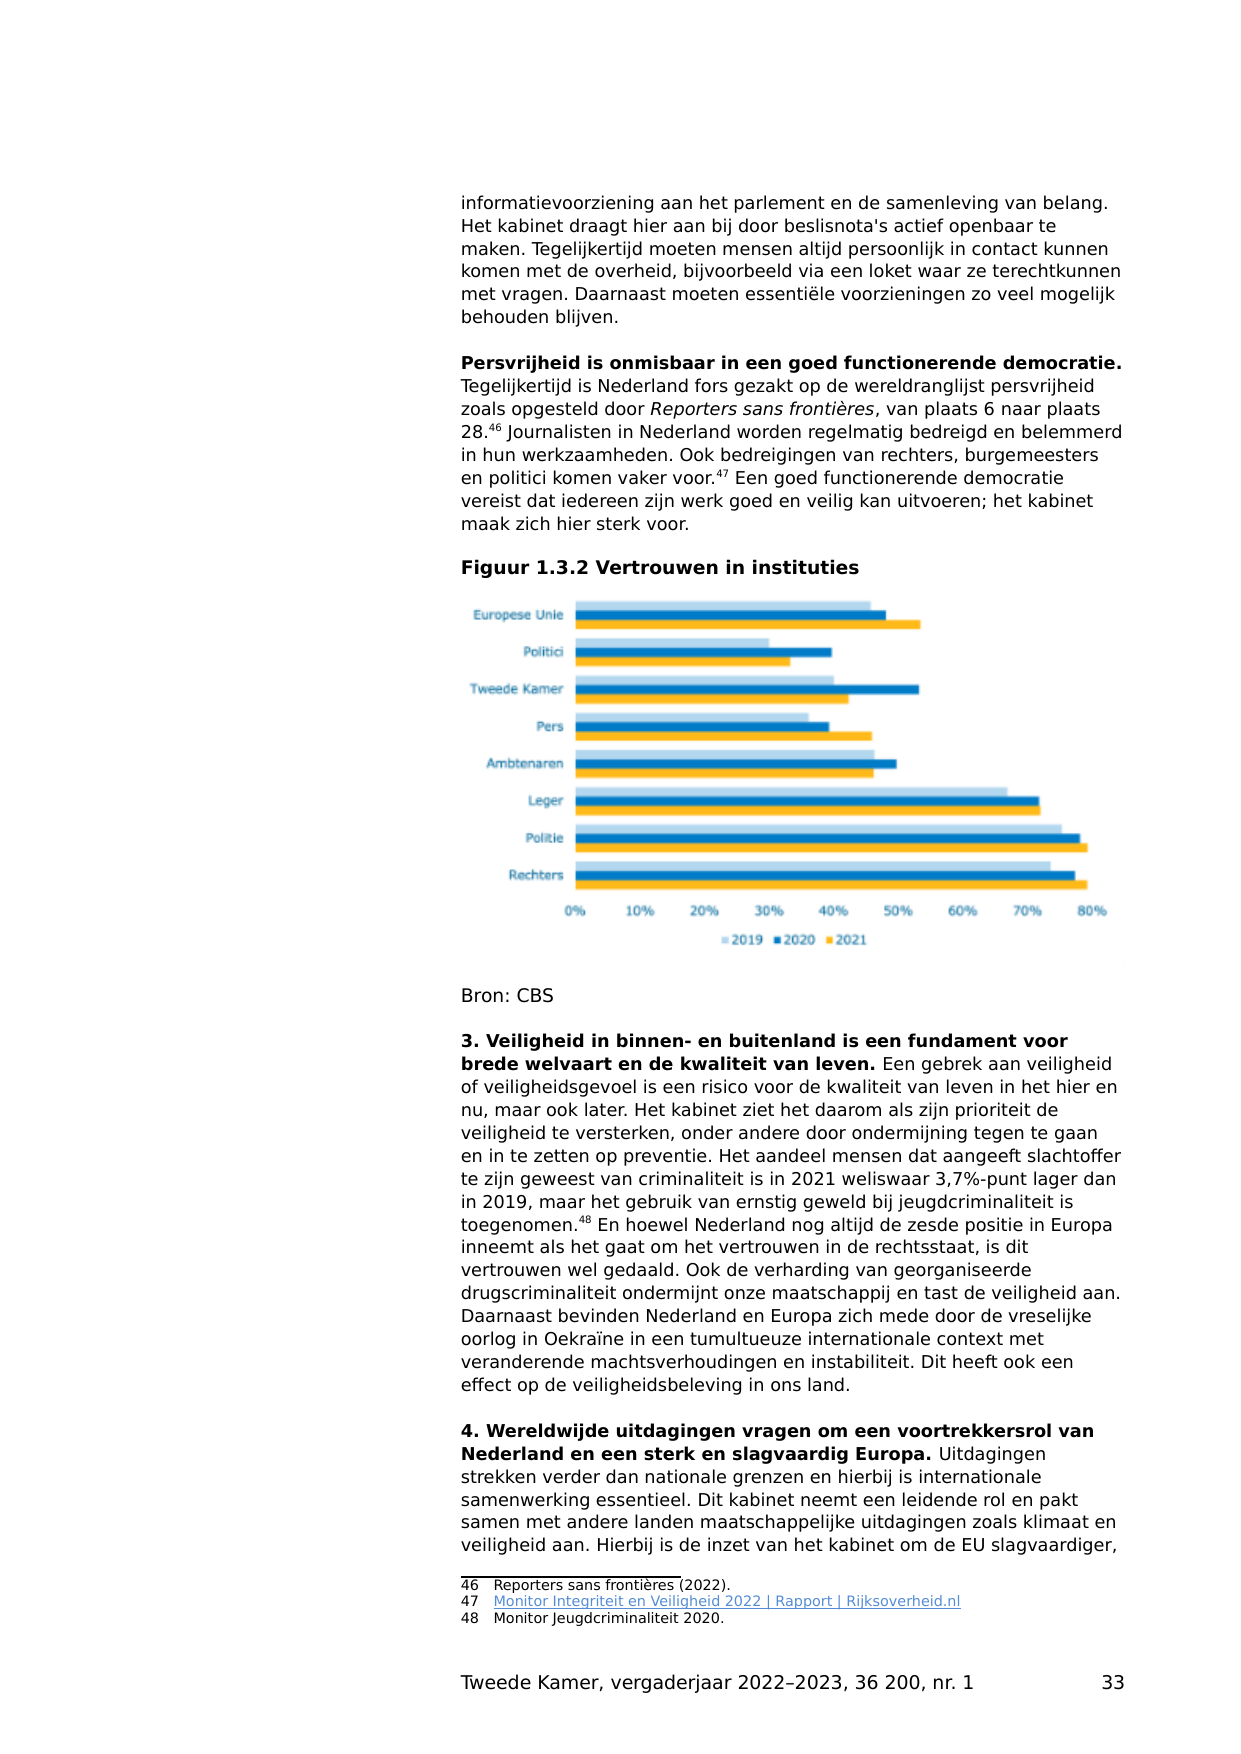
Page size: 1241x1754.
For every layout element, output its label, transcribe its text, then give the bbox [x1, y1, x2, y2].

text 4. Wereldwijde uitdagingen vragen om een voortrekkersrol van Nederland en een sterk en slagvaardig Europa. Uitdagingen strekken verder dan nationale grenzen en hierbij is internationale samenwerking essentieel. Dit kabinet neemt een leidende rol en pakt samen met andere landen maatschappelijke uitdagingen zoals klimaat en veiligheid aan. Hierbij is de inzet van het kabinet om de EU slagvaardiger, [461, 1419, 1125, 1556]
text 3. Veiligheid in binnen- en buitenland is een fundament voor brede welvaart en de kwaliteit van leven. Een gebrek aan veiligheid of veiligheidsgevoel is een risico voor de kwaliteit van leven in het hier en nu, maar ook later. Het kabinet ziet het daarom als zijn prioriteit de veiligheid te versterken, onder andere door ondermijning tegen te gaan en in te zetten op preventie. Het aandeel mensen dat aangeeft slachtoffer te zijn geweest van criminaliteit is in 2021 weliswaar 3,7%-punt lager dan in 2019, maar het gebruik van ernstig geweld bij jeugdcriminaliteit is toegenomen. En hoewel Nederland nog altijd de zesde positie in Europa inneemt als het gaat om het vertrouwen in de rechtsstaat, is dit vertrouwen wel gedaald. Ook de verharding van georganiseerde drugscriminaliteit ondermijnt onze maatschappij en tast de veiligheid aan. Daarnaast bevinden Nederland en Europa zich mede door de vreselijke oorlog in Oekraïne in een tumultueuze internationale context met veranderende machtsverhoudingen en instabiliteit. Dit heeft ook een effect op de veiligheidsbeleving in ons land. [461, 1029, 1125, 1396]
text informatievoorziening aan het parlement en de samenleving van belang. Het kabinet draagt hier aan bij door beslisnota's actief openbaar te maken. Tegelijkertijd moeten mensen altijd persoonlijk in contact kunnen komen met de overheid, bijvoorbeeld via een loket waar ze terechtkunnen met vragen. Daarnaast moeten essentiële voorzieningen zo veel mogelijk behouden blijven. [461, 191, 1125, 328]
title Figuur 1.3.2 Vertrouwen in instituties [461, 557, 1125, 579]
text Persvrijheid is onmisbaar in een goed functionerende democratie. Tegelijkertijd is Nederland fors gezakt op de wereldranglijst persvrijheid zoals opgesteld door Reporters sans frontières, van plaats 6 naar plaats 28. Journalisten in Nederland worden regelmatig bedreigd en belemmerd in hun werkzaamheden. Ook bedreigingen van rechters, burgemeesters en politici komen vaker voor. Een goed functionerende democratie vereist dat iedereen zijn werk goed en veilig kan uitvoeren; het kabinet maak zich hier sterk voor. [461, 351, 1125, 534]
text __Monitor Jeugdcriminaliteit 2020. [461, 1610, 1125, 1627]
text Bron: CBS [461, 986, 1125, 1007]
text __Reporters sans frontières (2022). [461, 1577, 1125, 1593]
text __Monitor Integriteit en Veiligheid 2022 | Rapport | Rijksoverheid.nl [461, 1593, 1125, 1610]
